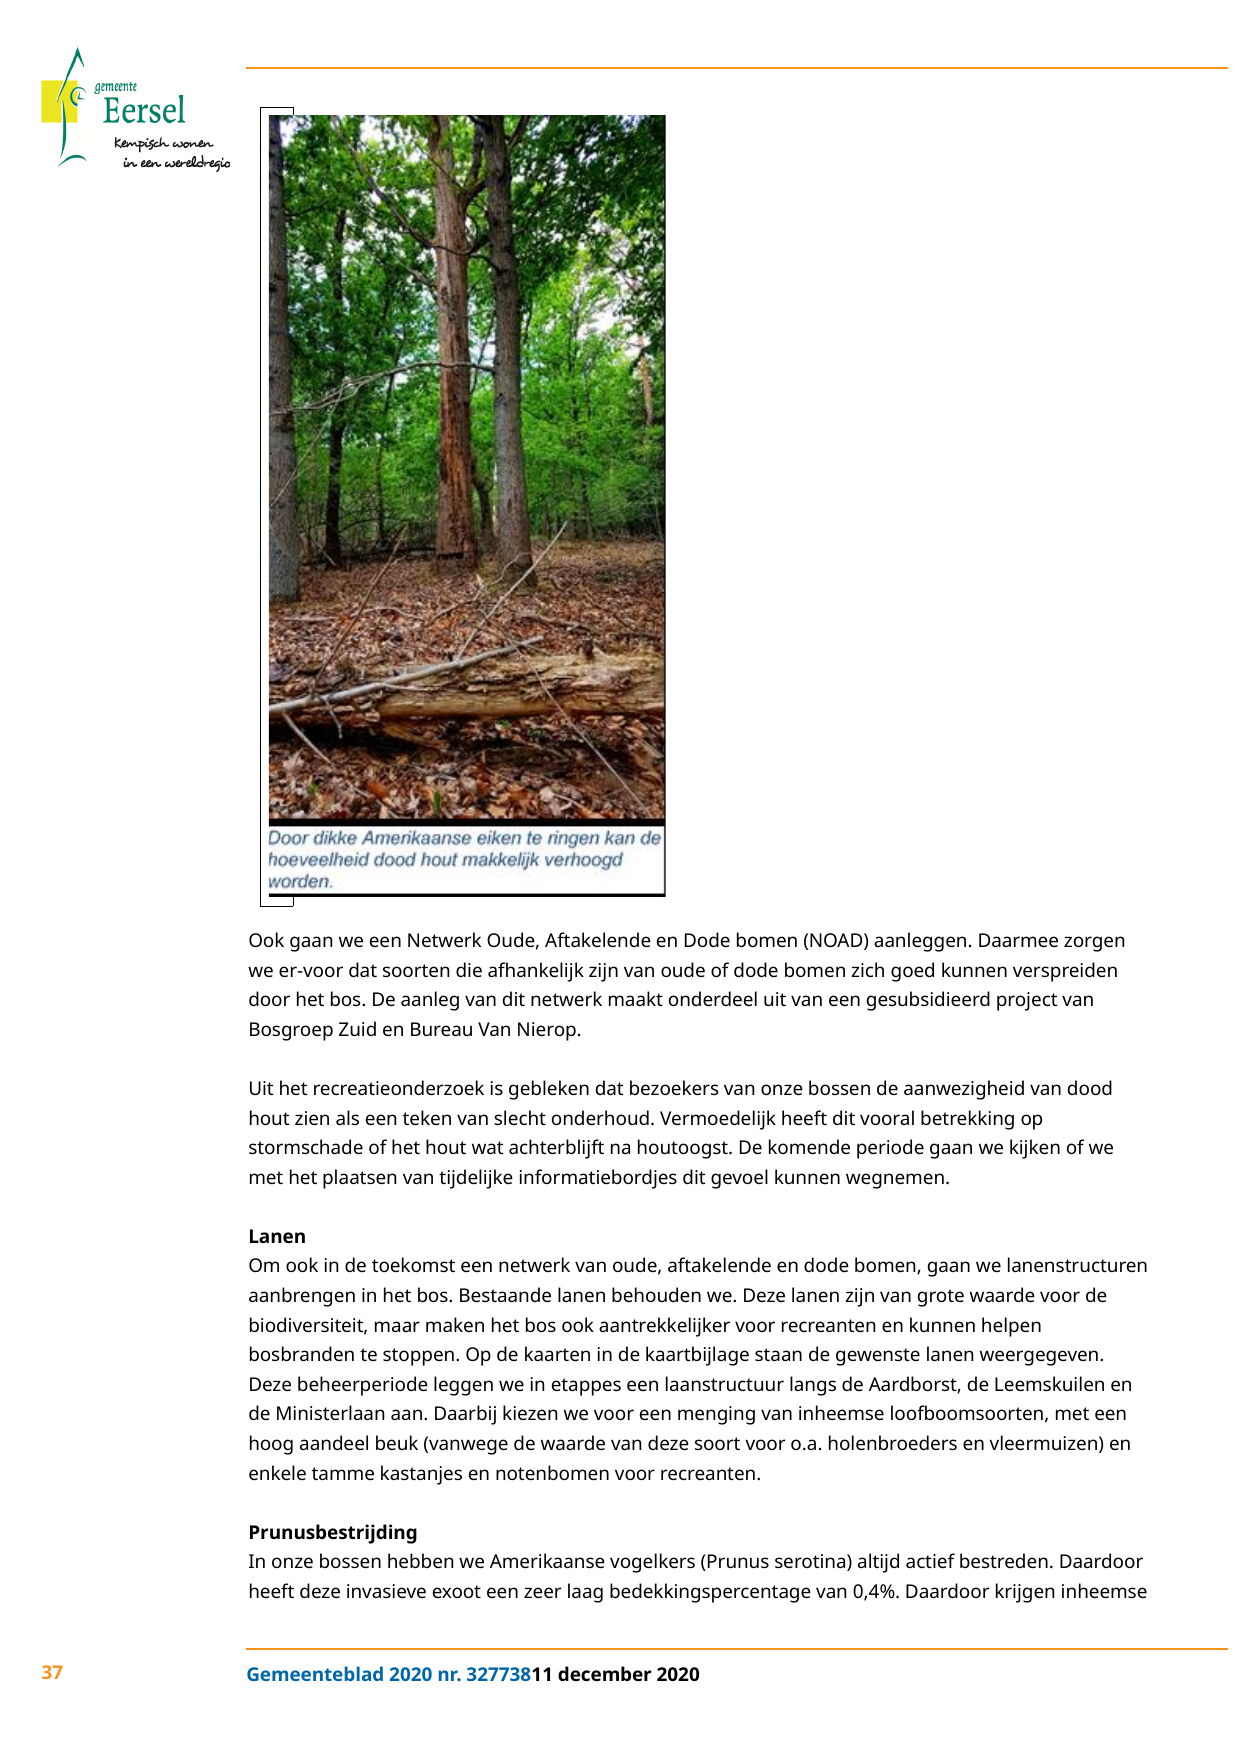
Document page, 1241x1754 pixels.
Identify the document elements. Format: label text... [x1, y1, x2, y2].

text Prunusbestrijding [248, 1519, 1152, 1544]
text Lanen [248, 1223, 1152, 1249]
picture [41, 47, 231, 172]
text In onze bossen hebben we Amerikaanse vogelkers (Prunus serotina) altijd actief bestreden. Daardoor heeft deze invasieve exoot een zeer laag bedekkingspercentage van 0,4%. Daardoor krijgen inheemse [248, 1548, 1152, 1604]
text Ook gaan we een Netwerk Oude, Aftakelende en Dode bomen (NOAD) aanleggen. Daarmee zorgen we er-voor dat soorten die afhankelijk zijn van oude of dode bomen zich goed kunnen verspreiden door het bos. De aanleg van dit netwerk maakt onderdeel uit van een gesubsidieerd project van Bosgroep Zuid en Bureau Van Nierop. [248, 927, 1152, 1042]
text Uit het recreatieonderzoek is gebleken dat bezoekers van onze bossen de aanwezigheid van dood hout zien als een teken van slecht onderhoud. Vermoedelijk heeft dit vooral betrekking op stormschade of het hout wat achterblijft na houtoogst. De komende periode gaan we kijken of we met het plaatsen van tijdelijke informatiebordjes dit gevoel kunnen wegnemen. [248, 1075, 1152, 1189]
picture [268, 115, 666, 897]
text Om ook in de toekomst een netwerk van oude, aftakelende en dode bomen, gaan we lanenstructuren aanbrengen in het bos. Bestaande lanen behouden we. Deze lanen zijn van grote waarde voor de biodiversiteit, maar maken het bos ook aantrekkelijker voor recreanten en kunnen helpen bosbranden te stoppen. Op de kaarten in de kaartbijlage staan de gewenste lanen weergegeven. Deze beheerperiode leggen we in etappes een laanstructuur langs de Aardborst, de Leemskuilen en de Ministerlaan aan. Daarbij kiezen we voor een menging van inheemse loofboomsoorten, met een hoog aandeel beuk (vanwege de waarde van deze soort voor o.a. holenbroeders en vleermuizen) en enkele tamme kastanjes en notenbomen voor recreanten. [248, 1253, 1152, 1485]
